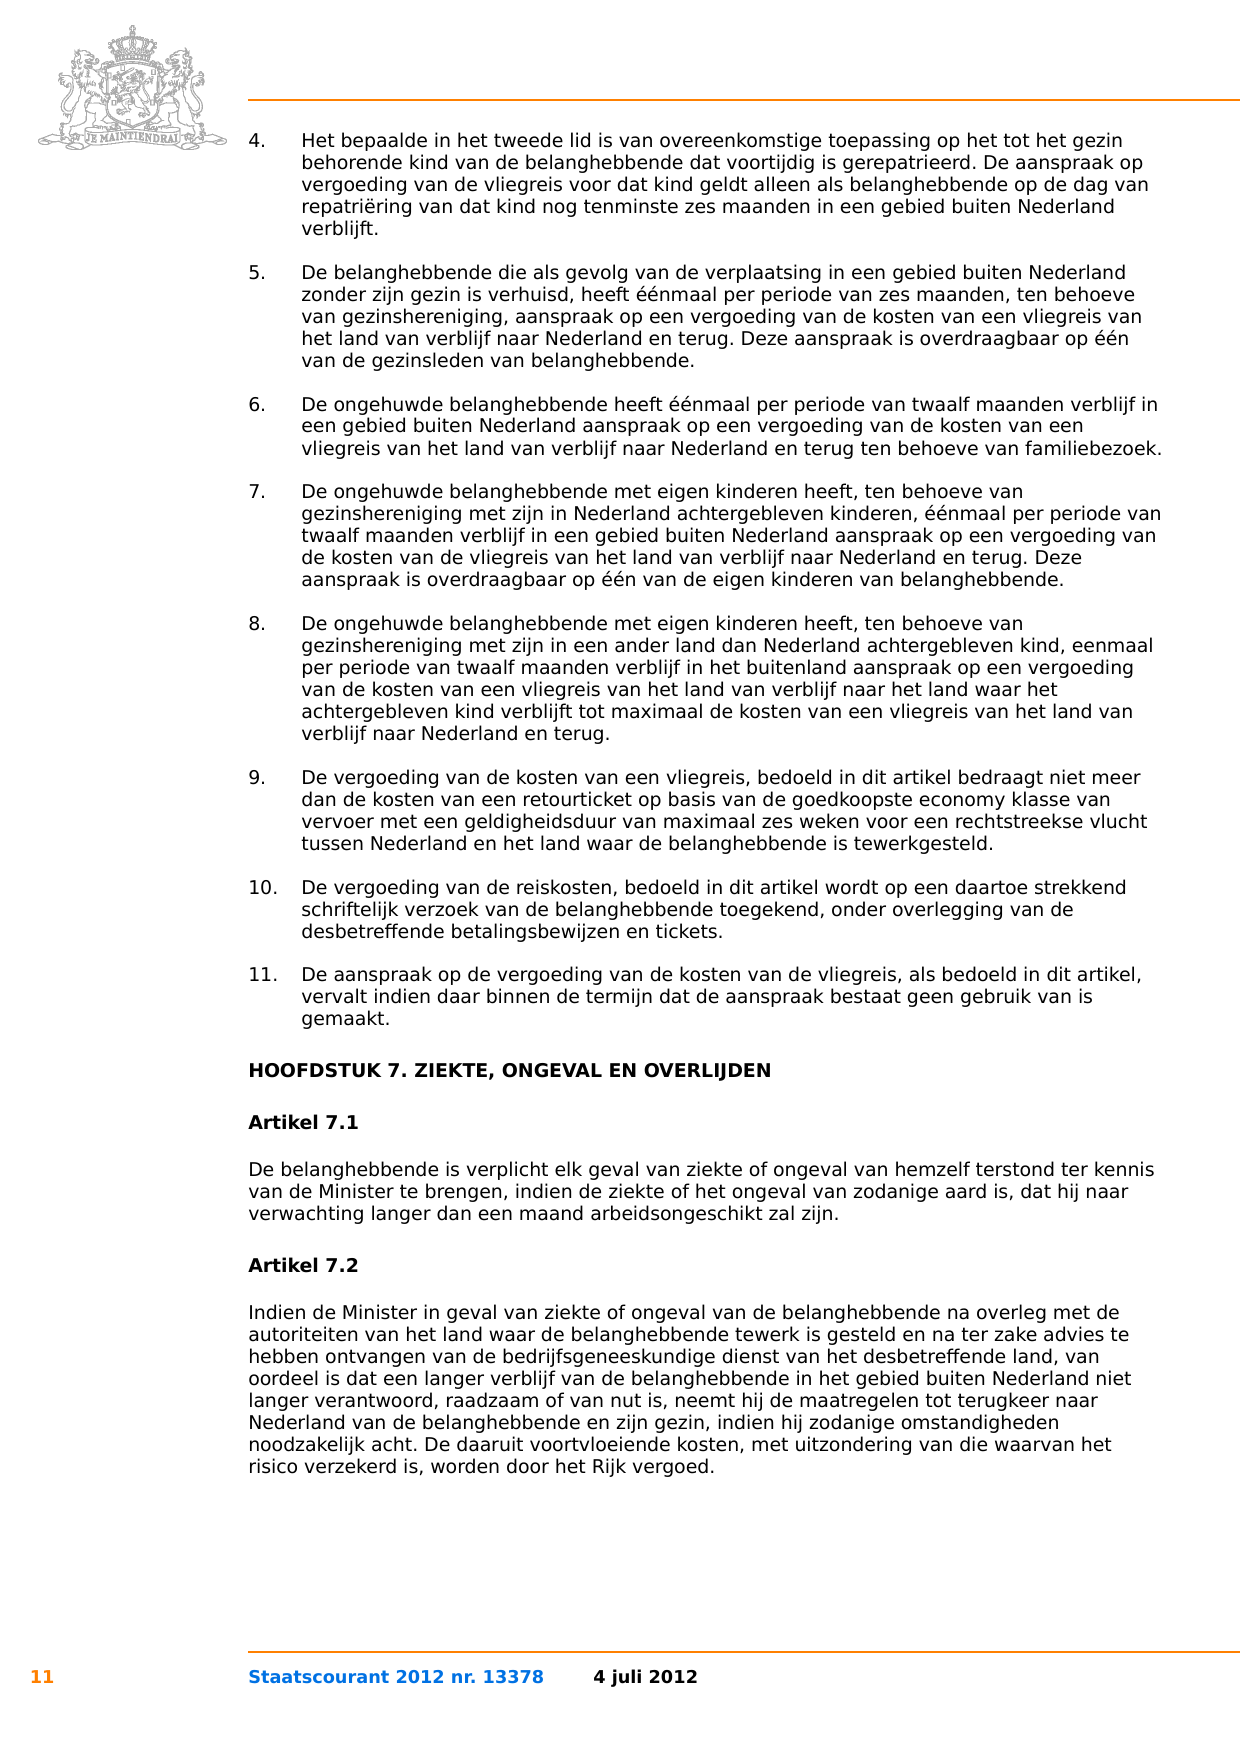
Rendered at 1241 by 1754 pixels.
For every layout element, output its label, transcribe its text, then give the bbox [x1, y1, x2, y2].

text 8. De ongehuwde belanghebbende met eigen kinderen heeft, ten behoeve van gezinshereniging met zijn in een ander land dan Nederland achtergebleven kind, eenmaal per periode van twaalf maanden verblijf in het buitenland aanspraak op een vergoeding van de kosten van een vliegreis van het land van verblijf naar het land waar het achtergebleven kind verblijft tot maximaal de kosten van een vliegreis van het land van verblijf naar Nederland en terug. [248, 613, 1163, 745]
text De belanghebbende is verplicht elk geval van ziekte of ongeval van hemzelf terstond ter kennis van de Minister te brengen, indien de ziekte of het ongeval van zodanige aard is, dat hij naar verwachting langer dan een maand arbeidsongeschikt zal zijn. [248, 1159, 1163, 1225]
text 4. Het bepaalde in het tweede lid is van overeenkomstige toepassing op het tot het gezin behorende kind van de belanghebbende dat voortijdig is gerepatrieerd. De aanspraak op vergoeding van de vliegreis voor dat kind geldt alleen als belanghebbende op de dag van repatriëring van dat kind nog tenminste zes maanden in een gebied buiten Nederland verblijft. [248, 130, 1163, 240]
picture [38, 25, 227, 150]
text 9. De vergoeding van de kosten van een vliegreis, bedoeld in dit artikel bedraagt niet meer dan de kosten van een retourticket op basis van de goedkoopste economy klasse van vervoer met een geldigheidsduur van maximaal zes weken voor een rechtstreekse vlucht tussen Nederland en het land waar de belanghebbende is tewerkgesteld. [248, 767, 1163, 855]
subtitle Artikel 7.1 [248, 1112, 1163, 1134]
subtitle HOOFDSTUK 7. ZIEKTE, ONGEVAL EN OVERLIJDEN [248, 1060, 1163, 1082]
text 6. De ongehuwde belanghebbende heeft éénmaal per periode van twaalf maanden verblijf in een gebied buiten Nederland aanspraak op een vergoeding van de kosten van een vliegreis van het land van verblijf naar Nederland en terug ten behoeve van familiebezoek. [248, 393, 1163, 459]
text 11. De aanspraak op de vergoeding van de kosten van de vliegreis, als bedoeld in dit artikel, vervalt indien daar binnen de termijn dat de aanspraak bestaat geen gebruik van is gemaakt. [248, 964, 1163, 1030]
text 5. De belanghebbende die als gevolg van de verplaatsing in een gebied buiten Nederland zonder zijn gezin is verhuisd, heeft éénmaal per periode van zes maanden, ten behoeve van gezinshereniging, aanspraak op een vergoeding van de kosten van een vliegreis van het land van verblijf naar Nederland en terug. Deze aanspraak is overdraagbaar op één van de gezinsleden van belanghebbende. [248, 262, 1163, 372]
text 7. De ongehuwde belanghebbende met eigen kinderen heeft, ten behoeve van gezinshereniging met zijn in Nederland achtergebleven kinderen, éénmaal per periode van twaalf maanden verblijf in een gebied buiten Nederland aanspraak op een vergoeding van de kosten van de vliegreis van het land van verblijf naar Nederland en terug. Deze aanspraak is overdraagbaar op één van de eigen kinderen van belanghebbende. [248, 481, 1163, 591]
text Indien de Minister in geval van ziekte of ongeval van de belanghebbende na overleg met de autoriteiten van het land waar de belanghebbende tewerk is gesteld en na ter zake advies te hebben ontvangen van de bedrijfsgeneeskundige dienst van het desbetreffende land, van oordeel is dat een langer verblijf van de belanghebbende in het gebied buiten Nederland niet langer verantwoord, raadzaam of van nut is, neemt hij de maatregelen tot terugkeer naar Nederland van de belanghebbende en zijn gezin, indien hij zodanige omstandigheden noodzakelijk acht. De daaruit voortvloeiende kosten, met uitzondering van die waarvan het risico verzekerd is, worden door het Rijk vergoed. [248, 1302, 1163, 1478]
text 10. De vergoeding van de reiskosten, bedoeld in dit artikel wordt op een daartoe strekkend schriftelijk verzoek van de belanghebbende toegekend, onder overlegging van de desbetreffende betalingsbewijzen en tickets. [248, 877, 1163, 942]
subtitle Artikel 7.2 [248, 1255, 1163, 1277]
